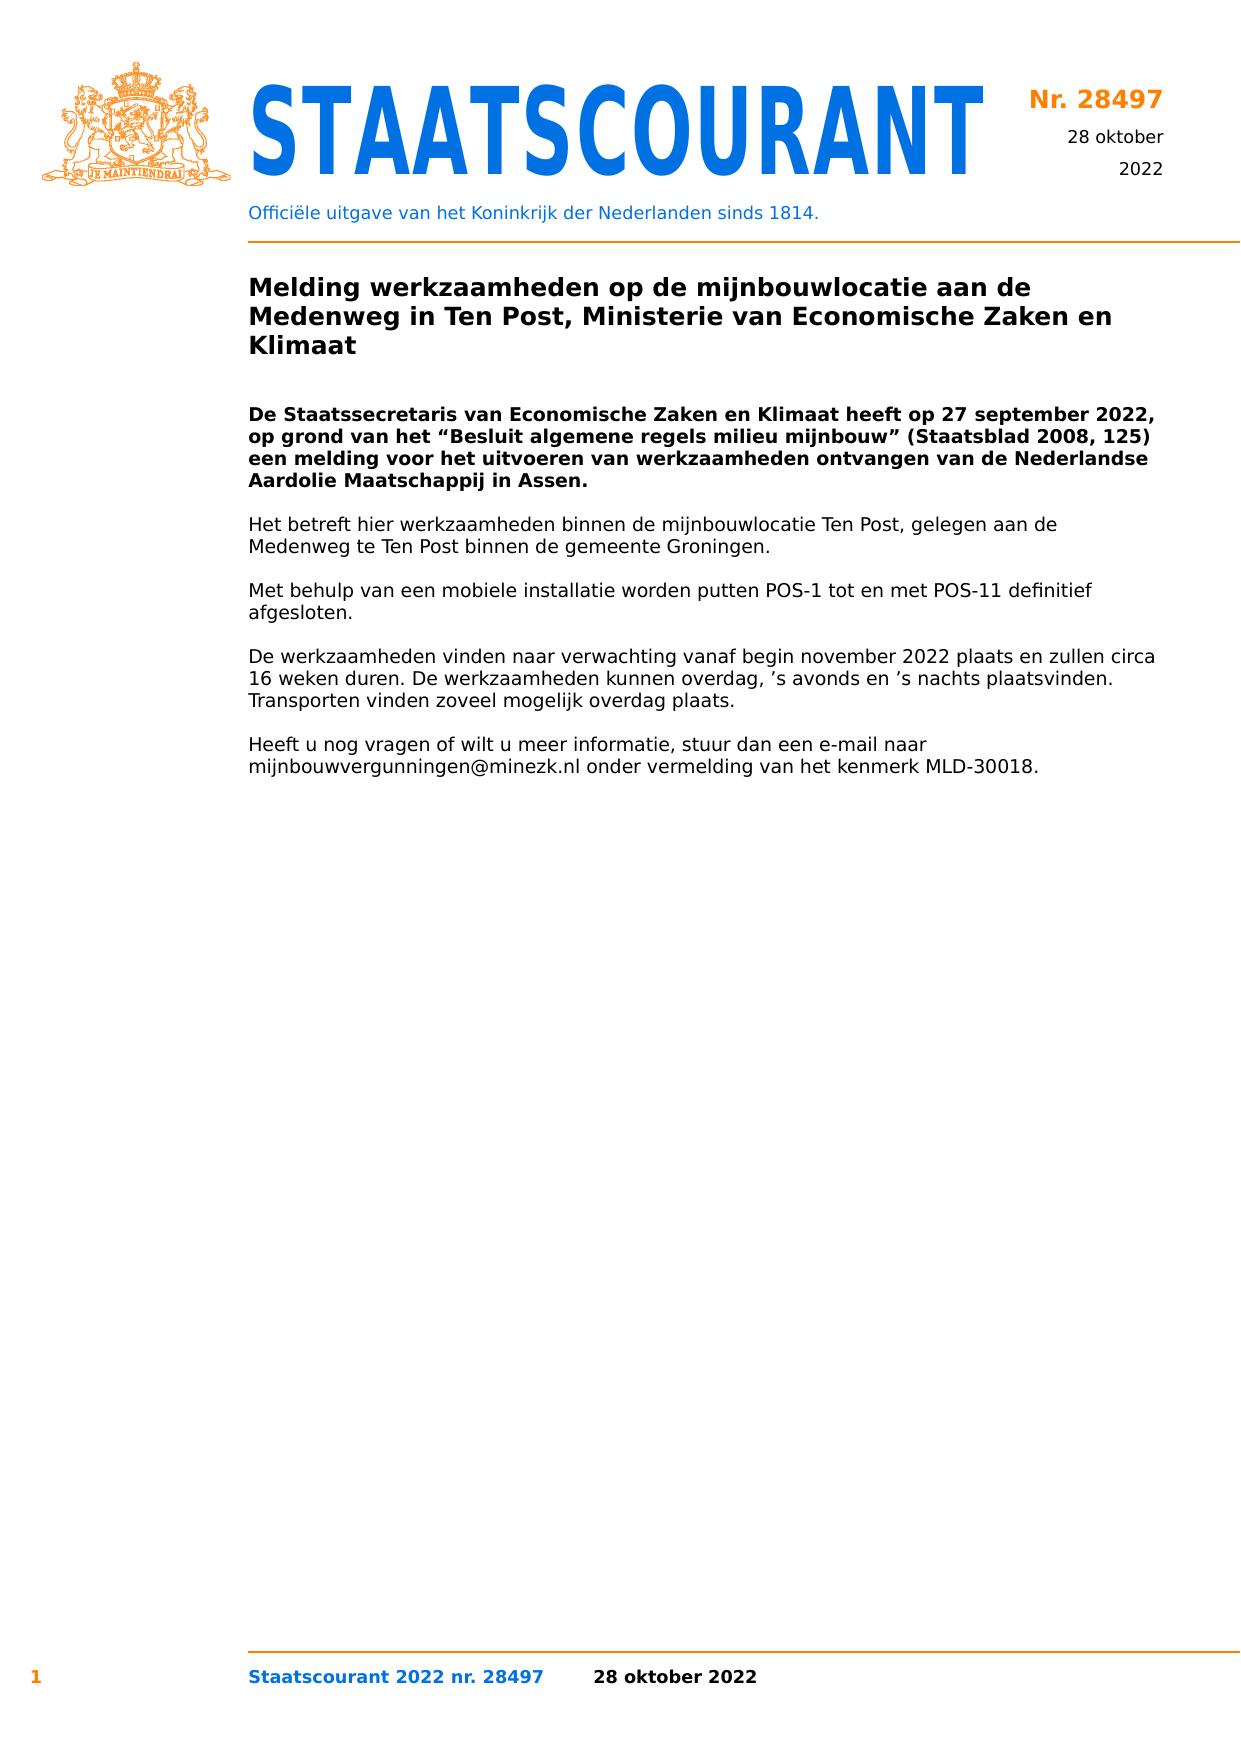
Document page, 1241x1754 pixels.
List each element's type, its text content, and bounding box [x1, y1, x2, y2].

table_header Nr. 28497 [998, 62, 1240, 121]
picture [41, 62, 231, 186]
text De Staatssecretaris van Economische Zaken en Klimaat heeft op 27 september 2022, op grond van het “Besluit algemene regels milieu mijnbouw” (Staatsblad 2008, 125) een melding voor het uitvoeren van werkzaamheden ontvangen van de Nederlandse Aardolie Maatschappij in Assen. [248, 404, 1163, 492]
text Het betreft hier werkzaamheden binnen de mijnbouwlocatie Ten Post, gelegen aan de Medenweg te Ten Post binnen de gemeente Groningen. [248, 514, 1163, 558]
table_cell Officiële uitgave van het Koninkrijk der Nederlanden sinds 1814. [248, 203, 1240, 241]
text Heeft u nog vragen of wilt u meer informatie, stuur dan een e-mail naar mijnbouwvergunningen@minezk.nl onder vermelding van het kenmerk MLD-30018. [248, 733, 1163, 777]
table_cell 2022 [998, 153, 1240, 203]
subtitle Melding werkzaamheden op de mijnbouwlocatie aan de Medenweg in Ten Post, Ministerie van Economische Zaken en Klimaat [248, 273, 1163, 361]
text Met behulp van een mobiele installatie worden putten POS-1 tot en met POS-11 definitief afgesloten. [248, 580, 1163, 624]
table_cell 28 oktober [998, 121, 1240, 153]
table_header STAATSCOURANT [248, 62, 998, 203]
text De werkzaamheden vinden naar verwachting vanaf begin november 2022 plaats en zullen circa 16 weken duren. De werkzaamheden kunnen overdag, ’s avonds en ’s nachts plaatsvinden. Transporten vinden zoveel mogelijk overdag plaats. [248, 646, 1163, 712]
table_header [25, 62, 248, 241]
